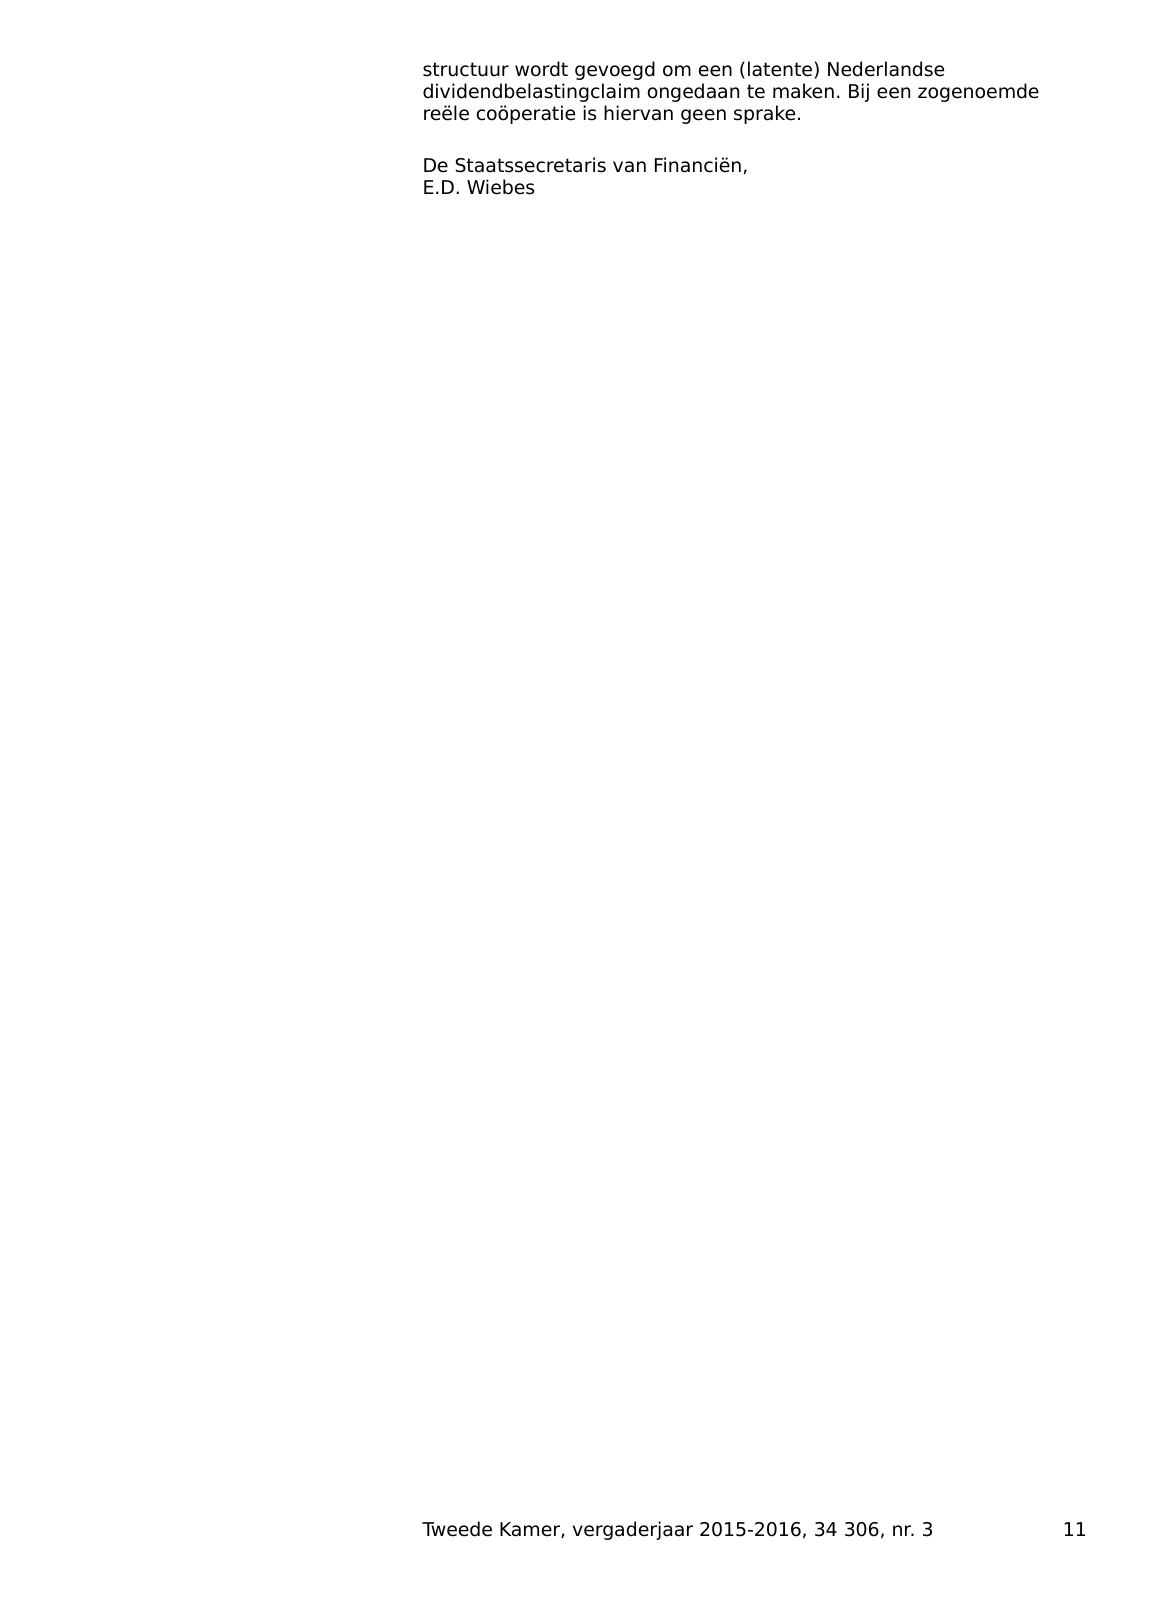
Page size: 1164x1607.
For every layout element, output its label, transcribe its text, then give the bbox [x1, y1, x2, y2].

text De Staatssecretaris van Financiën, E.D. Wiebes [422, 155, 1087, 199]
text structuur wordt gevoegd om een (latente) Nederlandse dividendbelastingclaim ongedaan te maken. Bij een zogenoemde reële coöperatie is hiervan geen sprake. [422, 59, 1087, 125]
